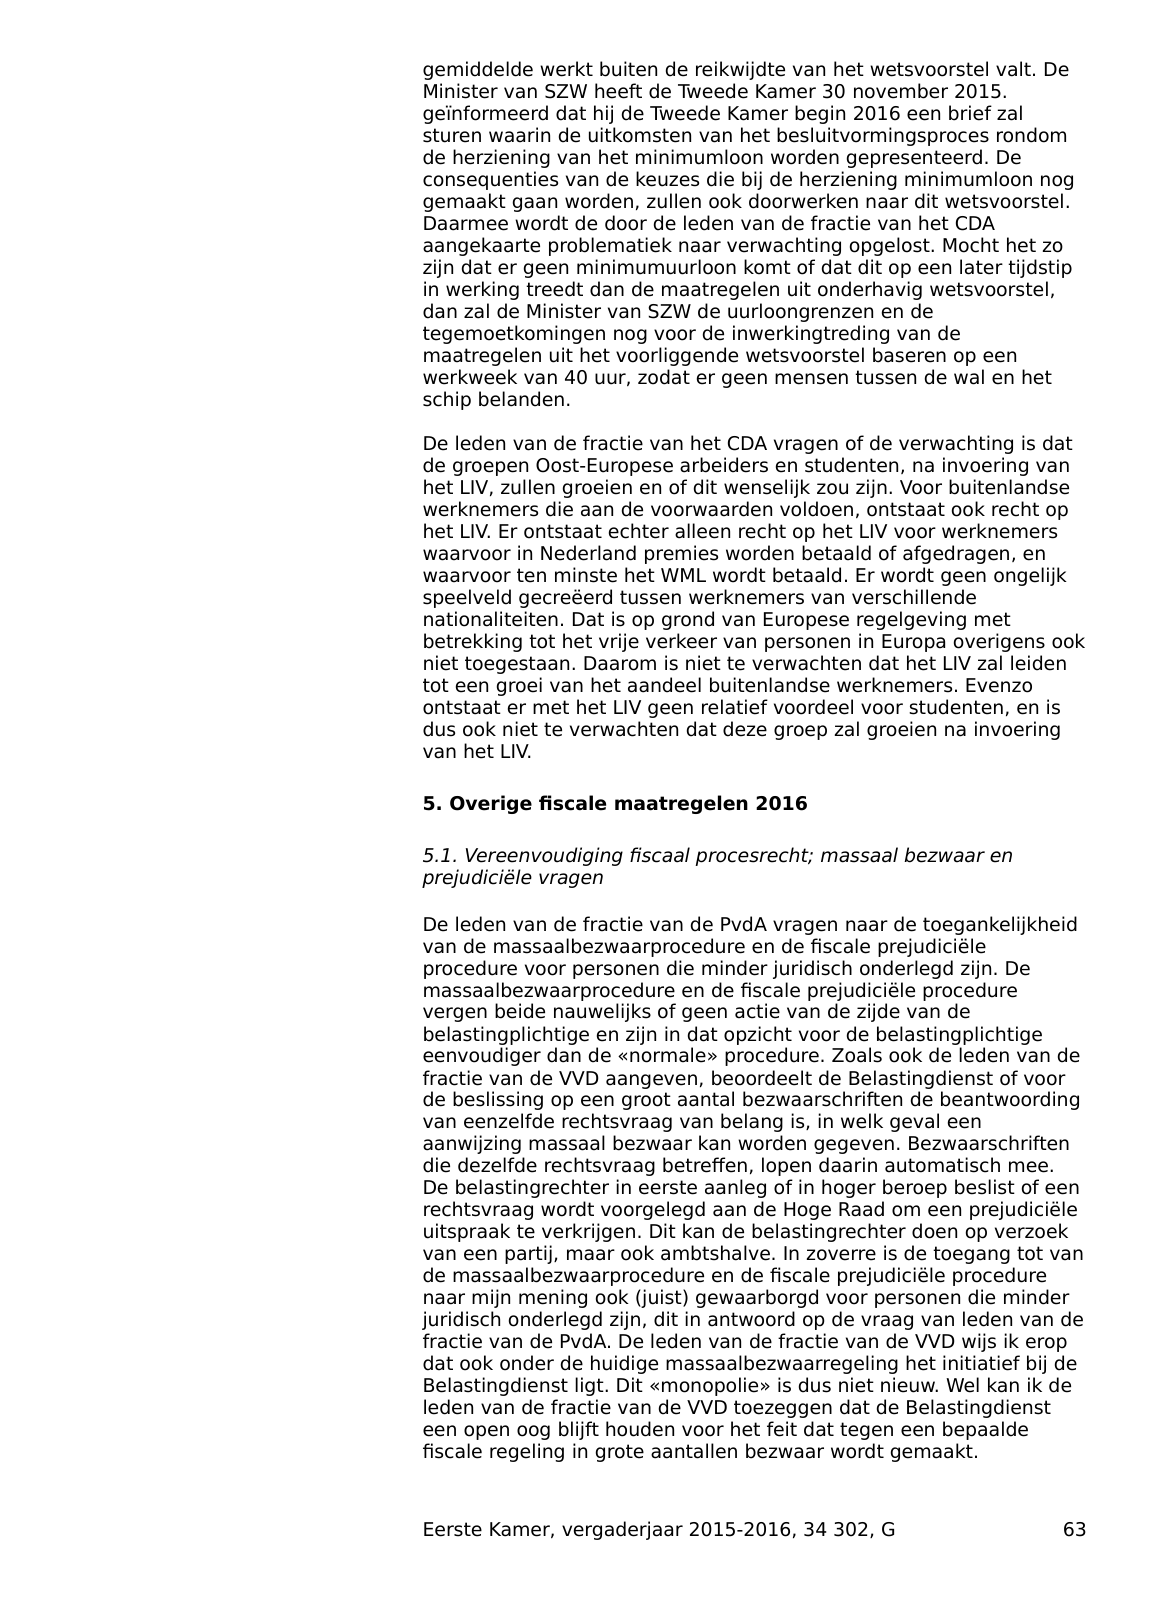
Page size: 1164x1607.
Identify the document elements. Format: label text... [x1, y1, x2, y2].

subtitle 5. Overige fiscale maatregelen 2016 [422, 793, 1087, 814]
subtitle 5.1. Vereenvoudiging fiscaal procesrecht; massaal bezwaar en prejudiciële vragen [422, 844, 1087, 888]
text De leden van de fractie van het CDA vragen of de verwachting is dat de groepen Oost-Europese arbeiders en studenten, na invoering van het LIV, zullen groeien en of dit wenselijk zou zijn. Voor buitenlandse werknemers die aan de voorwaarden voldoen, ontstaat ook recht op het LIV. Er ontstaat echter alleen recht op het LIV voor werknemers waarvoor in Nederland premies worden betaald of afgedragen, en waarvoor ten minste het WML wordt betaald. Er wordt geen ongelijk speelveld gecreëerd tussen werknemers van verschillende nationaliteiten. Dat is op grond van Europese regelgeving met betrekking tot het vrije verkeer van personen in Europa overigens ook niet toegestaan. Daarom is niet te verwachten dat het LIV zal leiden tot een groei van het aandeel buitenlandse werknemers. Evenzo ontstaat er met het LIV geen relatief voordeel voor studenten, en is dus ook niet te verwachten dat deze groep zal groeien na invoering van het LIV. [422, 433, 1087, 763]
text De leden van de fractie van de PvdA vragen naar de toegankelijkheid van de massaalbezwaarprocedure en de fiscale prejudiciële procedure voor personen die minder juridisch onderlegd zijn. De massaalbezwaarprocedure en de fiscale prejudiciële procedure vergen beide nauwelijks of geen actie van de zijde van de belastingplichtige en zijn in dat opzicht voor de belastingplichtige eenvoudiger dan de «normale» procedure. Zoals ook de leden van de fractie van de VVD aangeven, beoordeelt de Belastingdienst of voor de beslissing op een groot aantal bezwaarschriften de beantwoording van eenzelfde rechtsvraag van belang is, in welk geval een aanwijzing massaal bezwaar kan worden gegeven. Bezwaarschriften die dezelfde rechtsvraag betreffen, lopen daarin automatisch mee. De belastingrechter in eerste aanleg of in hoger beroep beslist of een rechtsvraag wordt voorgelegd aan de Hoge Raad om een prejudiciële uitspraak te verkrijgen. Dit kan de belastingrechter doen op verzoek van een partij, maar ook ambtshalve. In zoverre is de toegang tot van de massaalbezwaarprocedure en de fiscale prejudiciële procedure naar mijn mening ook (juist) gewaarborgd voor personen die minder juridisch onderlegd zijn, dit in antwoord op de vraag van leden van de fractie van de PvdA. De leden van de fractie van de VVD wijs ik erop dat ook onder de huidige massaalbezwaarregeling het initiatief bij de Belastingdienst ligt. Dit «monopolie» is dus niet nieuw. Wel kan ik de leden van de fractie van de VVD toezeggen dat de Belastingdienst een open oog blijft houden voor het feit dat tegen een bepaalde fiscale regeling in grote aantallen bezwaar wordt gemaakt. [422, 913, 1087, 1463]
text gemiddelde werkt buiten de reikwijdte van het wetsvoorstel valt. De Minister van SZW heeft de Tweede Kamer 30 november 2015. geïnformeerd dat hij de Tweede Kamer begin 2016 een brief zal sturen waarin de uitkomsten van het besluitvormingsproces rondom de herziening van het minimumloon worden gepresenteerd. De consequenties van de keuzes die bij de herziening minimumloon nog gemaakt gaan worden, zullen ook doorwerken naar dit wetsvoorstel. Daarmee wordt de door de leden van de fractie van het CDA aangekaarte problematiek naar verwachting opgelost. Mocht het zo zijn dat er geen minimumuurloon komt of dat dit op een later tijdstip in werking treedt dan de maatregelen uit onderhavig wetsvoorstel, dan zal de Minister van SZW de uurloongrenzen en de tegemoetkomingen nog voor de inwerkingtreding van de maatregelen uit het voorliggende wetsvoorstel baseren op een werkweek van 40 uur, zodat er geen mensen tussen de wal en het schip belanden. [422, 59, 1087, 411]
